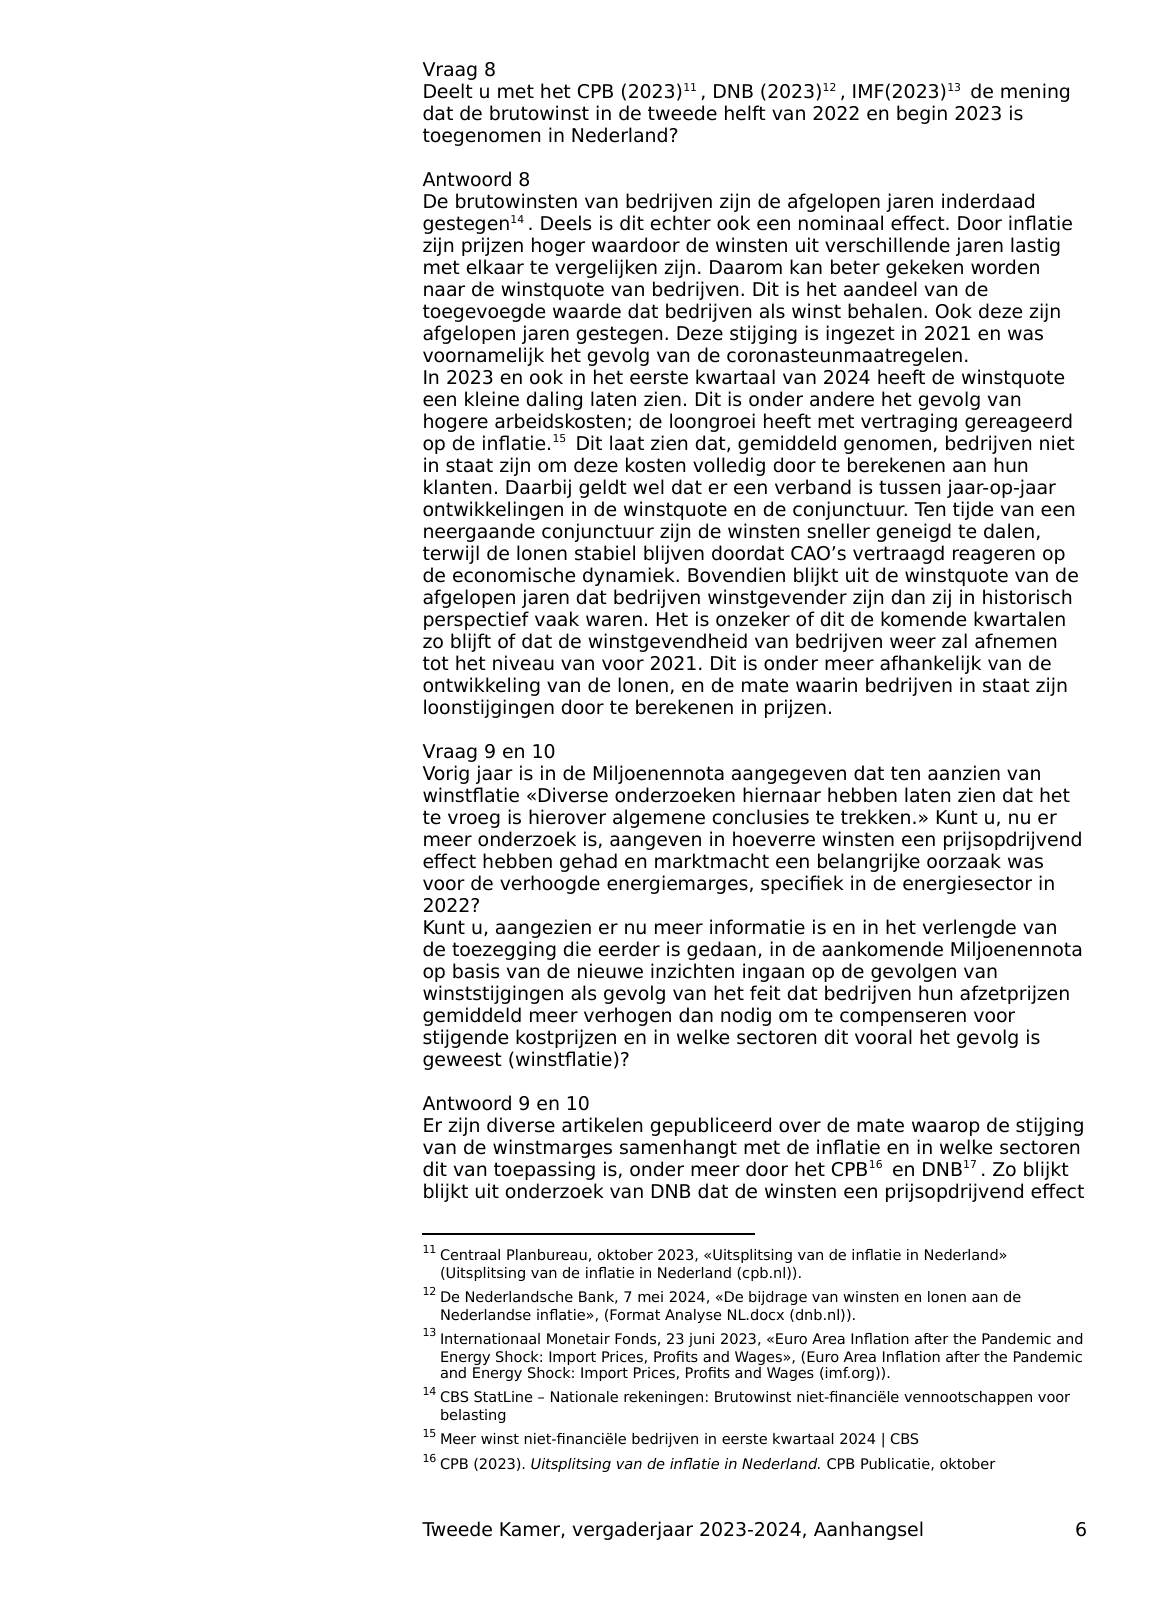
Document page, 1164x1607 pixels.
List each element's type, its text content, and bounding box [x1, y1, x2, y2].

text Antwoord 8 [422, 169, 1087, 191]
text Meer winst niet-financiële bedrijven in eerste kwartaal 2024 | CBS [422, 1427, 1087, 1449]
text Vraag 8 [422, 59, 1087, 81]
text De brutowinsten van bedrijven zijn de afgelopen jaren inderdaad gestegen. Deels is dit echter ook een nominaal effect. Door inflatie zijn prijzen hoger waardoor de winsten uit verschillende jaren lastig met elkaar te vergelijken zijn. Daarom kan beter gekeken worden naar de winstquote van bedrijven. Dit is het aandeel van de toegevoegde waarde dat bedrijven als winst behalen. Ook deze zijn afgelopen jaren gestegen. Deze stijging is ingezet in 2021 en was voornamelijk het gevolg van de coronasteunmaatregelen. [422, 191, 1087, 367]
text Vraag 9 en 10 [422, 741, 1087, 763]
text Vorig jaar is in de Miljoenennota aangegeven dat ten aanzien van winstflatie «Diverse onderzoeken hiernaar hebben laten zien dat het te vroeg is hierover algemene conclusies te trekken.» Kunt u, nu er meer onderzoek is, aangeven in hoeverre winsten een prijsopdrijvend effect hebben gehad en marktmacht een belangrijke oorzaak was voor de verhoogde energiemarges, specifiek in de energiesector in 2022? [422, 763, 1087, 917]
text Kunt u, aangezien er nu meer informatie is en in het verlengde van de toezegging die eerder is gedaan, in de aankomende Miljoenennota op basis van de nieuwe inzichten ingaan op de gevolgen van winststijgingen als gevolg van het feit dat bedrĳven hun afzetprĳzen gemiddeld meer verhogen dan nodig om te compenseren voor stĳgende kostprĳzen en in welke sectoren dit vooral het gevolg is geweest (winstflatie)? [422, 917, 1087, 1071]
text Antwoord 9 en 10 [422, 1093, 1087, 1115]
text Centraal Planbureau, oktober 2023, «Uitsplitsing van de inflatie in Nederland» (Uitsplitsing van de inflatie in Nederland (cpb.nl)). [422, 1243, 1087, 1282]
text CBS StatLine – Nationale rekeningen: Brutowinst niet-financiële vennootschappen voor belasting [422, 1385, 1087, 1424]
text CPB (2023). Uitsplitsing van de inflatie in Nederland. CPB Publicatie, oktober [422, 1452, 1087, 1474]
text De Nederlandsche Bank, 7 mei 2024, «De bijdrage van winsten en lonen aan de Nederlandse inflatie», (Format Analyse NL.docx (dnb.nl)). [422, 1285, 1087, 1324]
text Deelt u met het CPB (2023), DNB (2023), IMF(2023) de mening dat de brutowinst in de tweede helft van 2022 en begin 2023 is toegenomen in Nederland? [422, 81, 1087, 147]
text In 2023 en ook in het eerste kwartaal van 2024 heeft de winstquote een kleine daling laten zien. Dit is onder andere het gevolg van hogere arbeidskosten; de loongroei heeft met vertraging gereageerd op de inflatie. Dit laat zien dat, gemiddeld genomen, bedrijven niet in staat zijn om deze kosten volledig door te berekenen aan hun klanten. Daarbij geldt wel dat er een verband is tussen jaar-op-jaar ontwikkelingen in de winstquote en de conjunctuur. Ten tijde van een neergaande conjunctuur zijn de winsten sneller geneigd te dalen, terwijl de lonen stabiel blijven doordat CAO’s vertraagd reageren op de economische dynamiek. Bovendien blijkt uit de winstquote van de afgelopen jaren dat bedrijven winstgevender zijn dan zij in historisch perspectief vaak waren. Het is onzeker of dit de komende kwartalen zo blijft of dat de winstgevendheid van bedrijven weer zal afnemen tot het niveau van voor 2021. Dit is onder meer afhankelijk van de ontwikkeling van de lonen, en de mate waarin bedrijven in staat zijn loonstijgingen door te berekenen in prijzen. [422, 367, 1087, 719]
text Internationaal Monetair Fonds, 23 juni 2023, «Euro Area Inflation after the Pandemic and Energy Shock: Import Prices, Profits and Wages», (Euro Area Inflation after the Pandemic and Energy Shock: Import Prices, Profits and Wages (imf.org)). [422, 1327, 1087, 1382]
text Er zijn diverse artikelen gepubliceerd over de mate waarop de stijging van de winstmarges samenhangt met de inflatie en in welke sectoren dit van toepassing is, onder meer door het CPB en DNB. Zo blijkt blijkt uit onderzoek van DNB dat de winsten een prijsopdrijvend effect [422, 1115, 1087, 1203]
